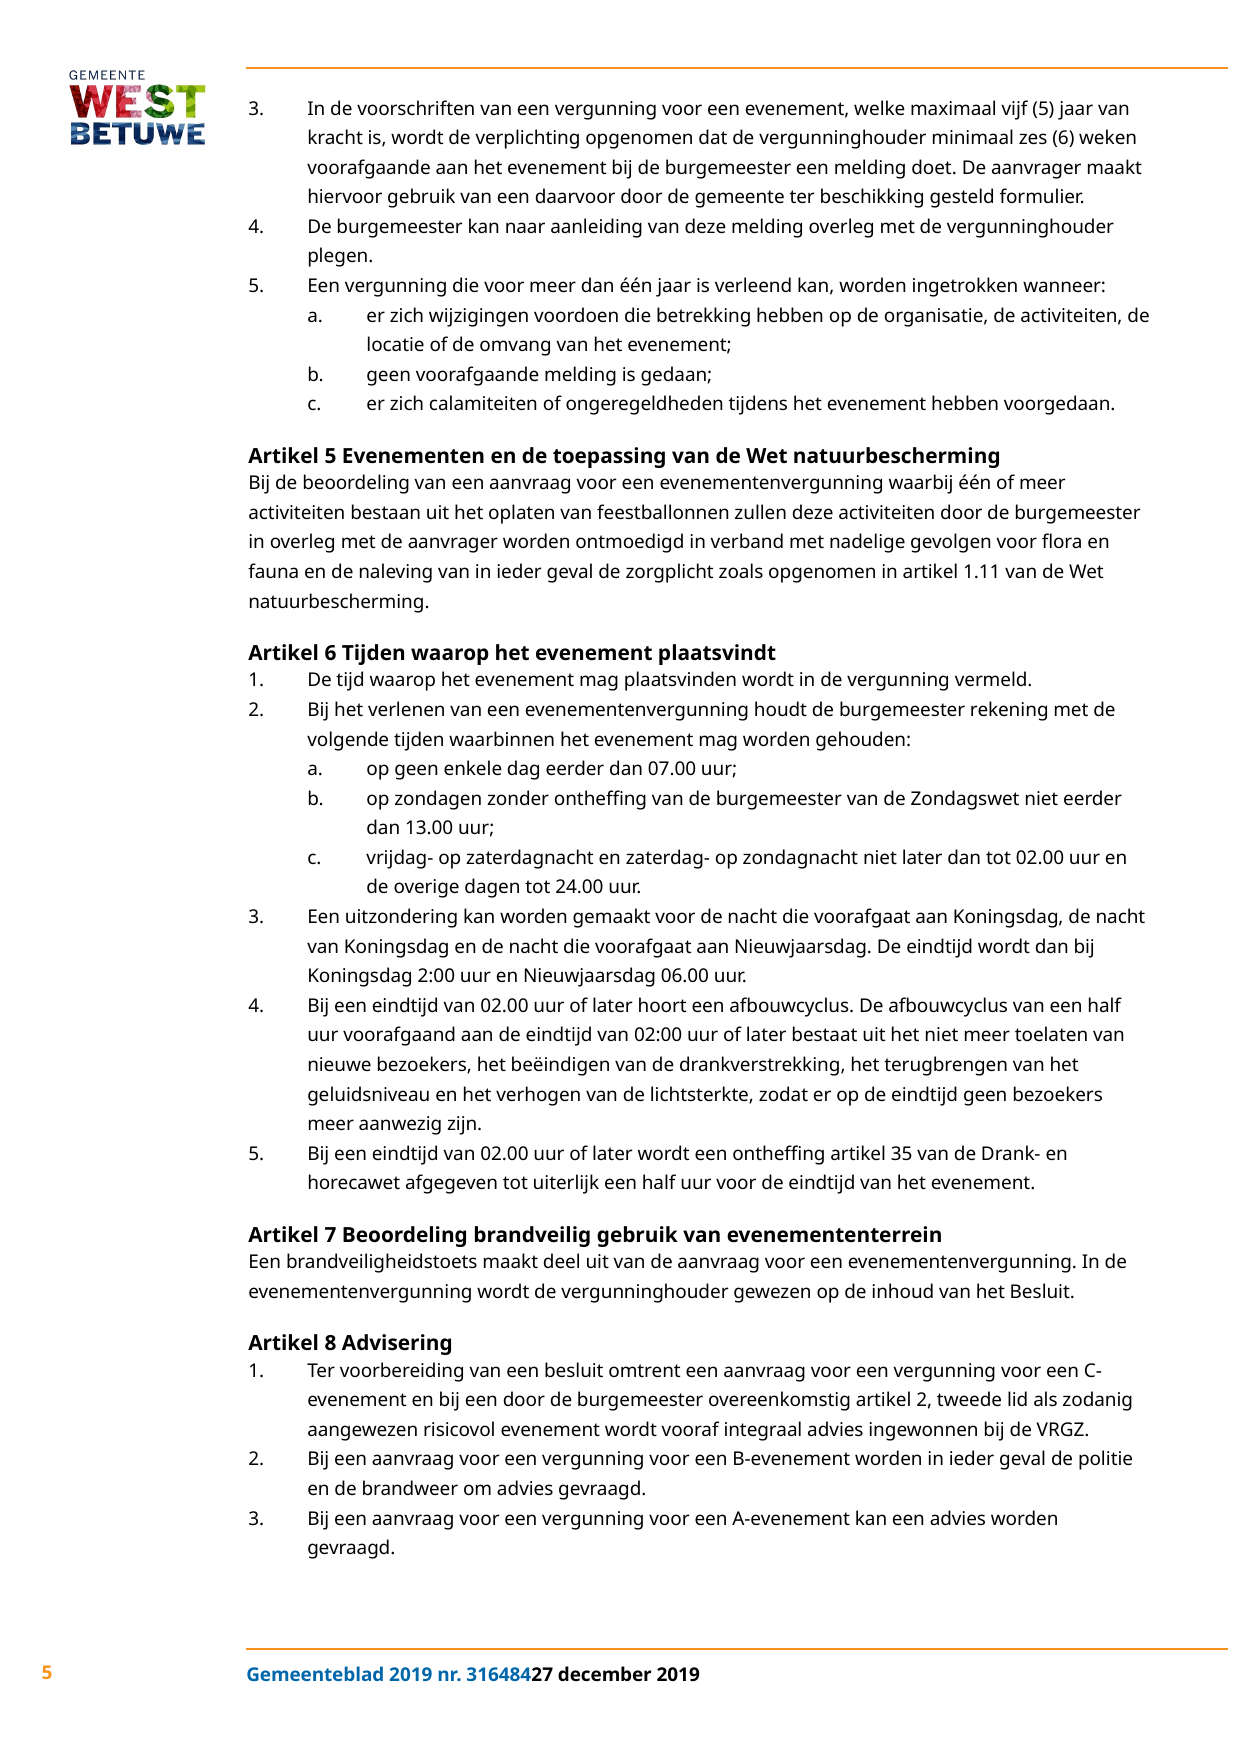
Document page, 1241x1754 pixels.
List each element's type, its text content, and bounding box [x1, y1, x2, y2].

list er zich calamiteiten of ongeregeldheden tijdens het evenement hebben voorgedaan. [307, 391, 1152, 416]
list Een vergunning die voor meer dan één jaar is verleend kan, worden ingetrokken wanneer: [248, 272, 1152, 298]
text Artikel 5 Evenementen en de toepassing van de Wet natuurbescherming [248, 441, 1152, 469]
list Bij een eindtijd van 02.00 uur of later hoort een afbouwcyclus. De afbouwcyclus van een half uur voorafgaand aan de eindtijd van 02:00 uur of later bestaat uit het niet meer toelaten van nieuwe bezoekers, het beëindigen van de drankverstrekking, het terugbrengen van het geluidsniveau en het verhogen van de lichtsterkte, zodat er op de eindtijd geen bezoekers meer aanwezig zijn. [248, 992, 1152, 1136]
list Bij een aanvraag voor een vergunning voor een B-evenement worden in ieder geval de politie en de brandweer om advies gevraagd. [248, 1446, 1152, 1501]
list Bij een eindtijd van 02.00 uur of later wordt een ontheffing artikel 35 van de Drank- en horecawet afgegeven tot uiterlijk een half uur voor de eindtijd van het evenement. [248, 1140, 1152, 1195]
text Artikel 7 Beoordeling brandveilig gebruik van evenemententerrein [248, 1220, 1152, 1248]
list Een uitzondering kan worden gemaakt voor de nacht die voorafgaat aan Koningsdag, de nacht van Koningsdag en de nacht die voorafgaat aan Nieuwjaarsdag. De eindtijd wordt dan bij Koningsdag 2:00 uur en Nieuwjaarsdag 06.00 uur. [248, 903, 1152, 988]
picture [41, 47, 231, 172]
list geen voorafgaande melding is gedaan; [307, 361, 1152, 387]
text Bij de beoordeling van een aanvraag voor een evenementenvergunning waarbij één of meer activiteiten bestaan uit het oplaten van feestballonnen zullen deze activiteiten door de burgemeester in overleg met de aanvrager worden ontmoedigd in verband met nadelige gevolgen voor flora en fauna en de naleving van in ieder geval de zorgplicht zoals opgenomen in artikel 1.11 van de Wet natuurbescherming. [248, 469, 1152, 613]
list op geen enkele dag eerder dan 07.00 uur; [307, 755, 1152, 781]
list Bij een aanvraag voor een vergunning voor een A-evenement kan een advies worden gevraagd. [248, 1505, 1152, 1560]
list er zich wijzigingen voordoen die betrekking hebben op de organisatie, de activiteiten, de locatie of de omvang van het evenement; [307, 302, 1152, 357]
list Ter voorbereiding van een besluit omtrent een aanvraag voor een vergunning voor een C-evenement en bij een door de burgemeester overeenkomstig artikel 2, tweede lid als zodanig aangewezen risicovol evenement wordt vooraf integraal advies ingewonnen bij de VRGZ. [248, 1357, 1152, 1442]
list op zondagen zonder ontheffing van de burgemeester van de Zondagswet niet eerder dan 13.00 uur; [307, 785, 1152, 840]
list Bij het verlenen van een evenementenvergunning houdt de burgemeester rekening met de volgende tijden waarbinnen het evenement mag worden gehouden: [248, 696, 1152, 752]
text Een brandveiligheidstoets maakt deel uit van de aanvraag voor een evenementenvergunning. In de evenementenvergunning wordt de vergunninghouder gewezen op de inhoud van het Besluit. [248, 1248, 1152, 1304]
text Artikel 8 Advisering [248, 1328, 1152, 1357]
list vrijdag- op zaterdagnacht en zaterdag- op zondagnacht niet later dan tot 02.00 uur en de overige dagen tot 24.00 uur. [307, 844, 1152, 899]
list In de voorschriften van een vergunning voor een evenement, welke maximaal vijf (5) jaar van kracht is, wordt de verplichting opgenomen dat de vergunninghouder minimaal zes (6) weken voorafgaande aan het evenement bij de burgemeester een melding doet. De aanvrager maakt hiervoor gebruik van een daarvoor door de gemeente ter beschikking gesteld formulier. [248, 95, 1152, 209]
text Artikel 6 Tijden waarop het evenement plaatsvindt [248, 638, 1152, 667]
list De burgemeester kan naar aanleiding van deze melding overleg met de vergunninghouder plegen. [248, 213, 1152, 268]
list De tijd waarop het evenement mag plaatsvinden wordt in de vergunning vermeld. [248, 667, 1152, 692]
